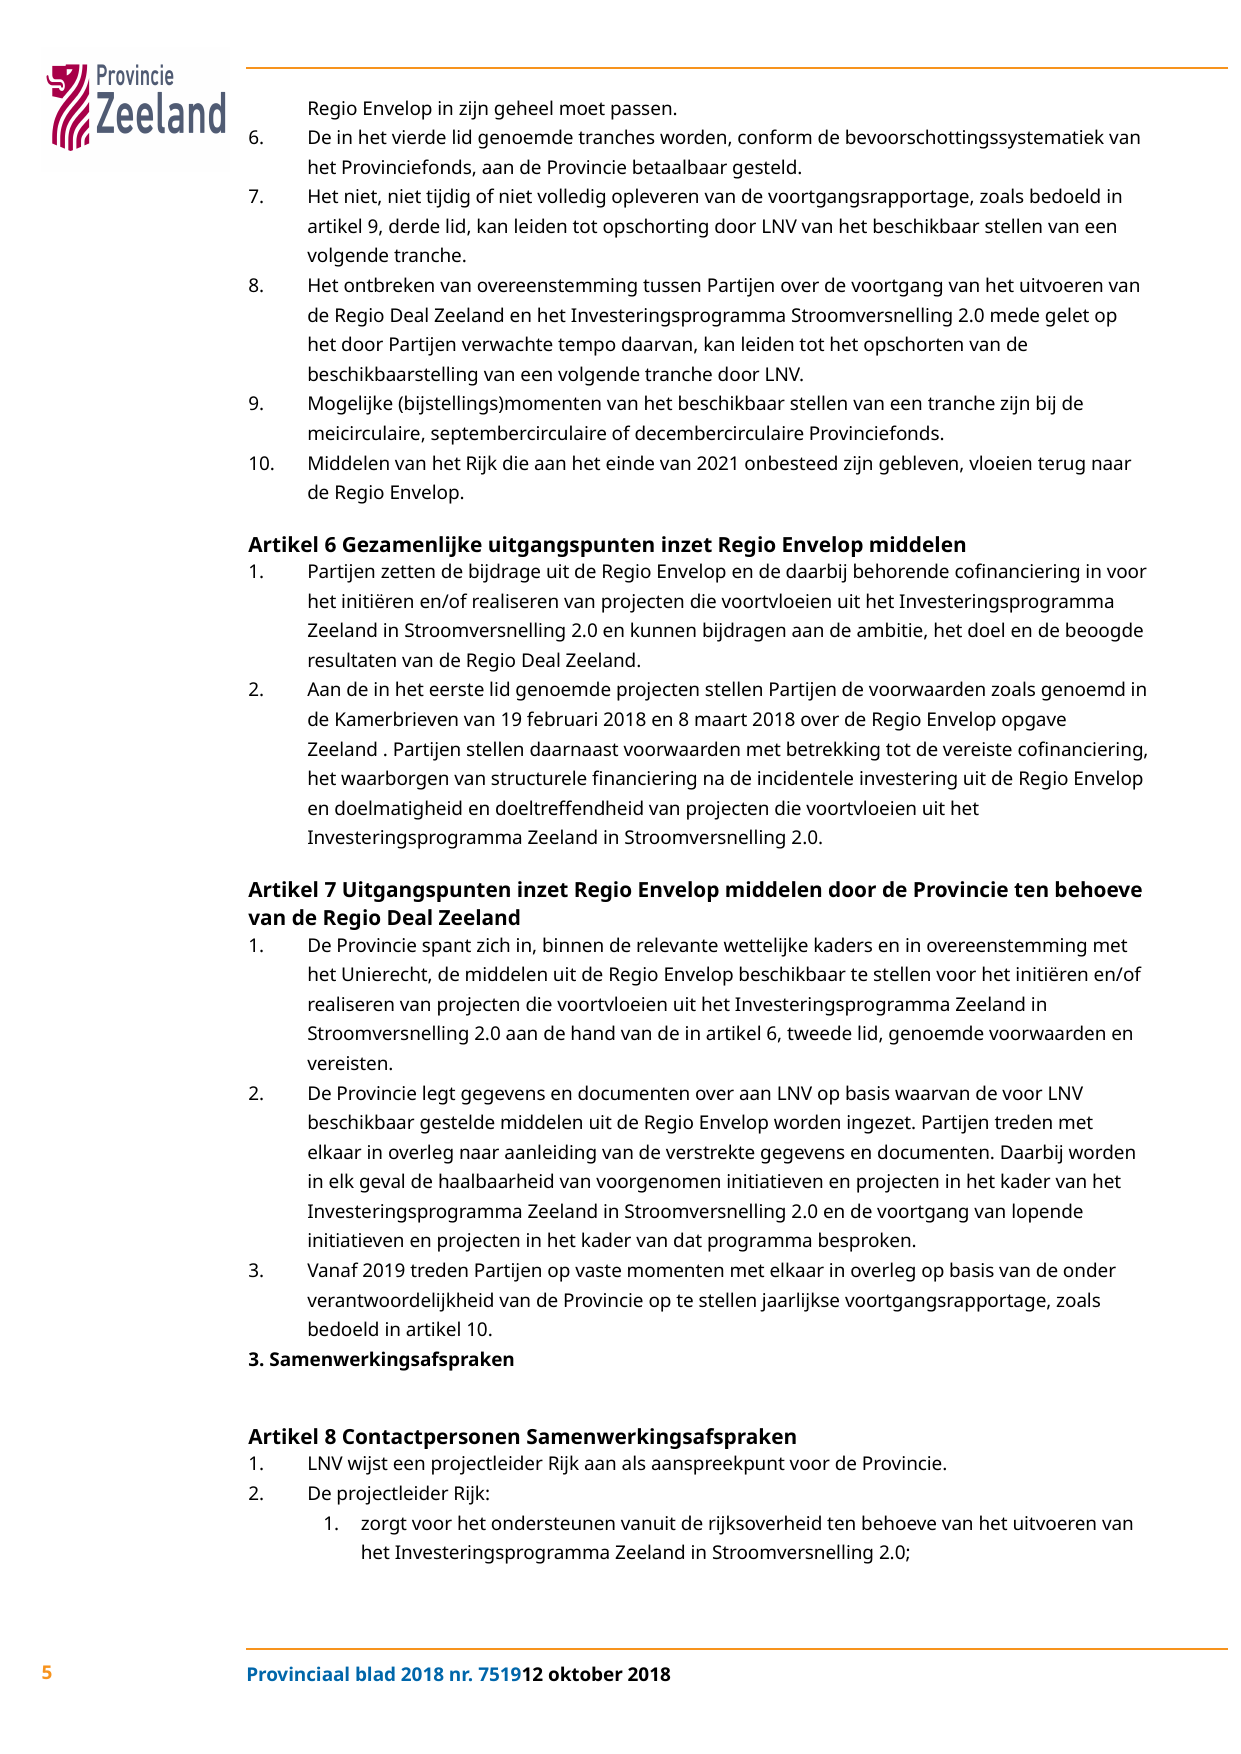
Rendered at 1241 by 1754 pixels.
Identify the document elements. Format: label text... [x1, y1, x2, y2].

list De Provincie spant zich in, binnen de relevante wettelijke kaders en in overeenstemming met het Unierecht, de middelen uit de Regio Envelop beschikbaar te stellen voor het initiëren en/of realiseren van projecten die voortvloeien uit het Investeringsprogramma Zeeland in Stroomversnelling 2.0 aan de hand van de in artikel 6, tweede lid, genoemde voorwaarden en vereisten. [248, 932, 1152, 1076]
list Aan de in het eerste lid genoemde projecten stellen Partijen de voorwaarden zoals genoemd in de Kamerbrieven van 19 februari 2018 en 8 maart 2018 over de Regio Envelop opgave Zeeland . Partijen stellen daarnaast voorwaarden met betrekking tot de vereiste cofinanciering, het waarborgen van structurele financiering na de incidentele investering uit de Regio Envelop en doelmatigheid en doeltreffendheid van projecten die voortvloeien uit het Investeringsprogramma Zeeland in Stroomversnelling 2.0. [248, 677, 1152, 850]
list Het ontbreken van overeenstemming tussen Partijen over de voortgang van het uitvoeren van de Regio Deal Zeeland en het Investeringsprogramma Stroomversnelling 2.0 mede gelet op het door Partijen verwachte tempo daarvan, kan leiden tot het opschorten van de beschikbaarstelling van een volgende tranche door LNV. [248, 272, 1152, 387]
text Artikel 8 Contactpersonen Samenwerkingsafspraken [248, 1422, 1152, 1451]
list Het niet, niet tijdig of niet volledig opleveren van de voortgangsrapportage, zoals bedoeld in artikel 9, derde lid, kan leiden tot opschorting door LNV van het beschikbaar stellen van een volgende tranche. [248, 183, 1152, 268]
list De Provincie legt gegevens en documenten over aan LNV op basis waarvan de voor LNV beschikbaar gestelde middelen uit de Regio Envelop worden ingezet. Partijen treden met elkaar in overleg naar aanleiding van de verstrekte gegevens en documenten. Daarbij worden in elk geval de haalbaarheid van voorgenomen initiatieven en projecten in het kader van het Investeringsprogramma Zeeland in Stroomversnelling 2.0 en de voortgang van lopende initiatieven en projecten in het kader van dat programma besproken. [248, 1080, 1152, 1253]
list Vanaf 2019 treden Partijen op vaste momenten met elkaar in overleg op basis van de onder verantwoordelijkheid van de Provincie op te stellen jaarlijkse voortgangsrapportage, zoals bedoeld in artikel 10. [248, 1257, 1152, 1342]
text Artikel 7 Uitgangspunten inzet Regio Envelop middelen door de Provincie ten behoeve van de Regio Deal Zeeland [248, 875, 1152, 932]
list Regio Envelop in zijn geheel moet passen. [248, 95, 1152, 121]
list LNV wijst een projectleider Rijk aan als aanspreekpunt voor de Provincie. [248, 1451, 1152, 1476]
list Middelen van het Rijk die aan het einde van 2021 onbesteed zijn gebleven, vloeien terug naar de Regio Envelop. [248, 450, 1152, 505]
text Artikel 6 Gezamenlijke uitgangspunten inzet Regio Envelop middelen [248, 530, 1152, 558]
list De projectleider Rijk: [248, 1480, 1152, 1506]
text 3. Samenwerkingsafspraken [248, 1346, 1152, 1372]
picture [41, 47, 231, 172]
list De in het vierde lid genoemde tranches worden, conform de bevoorschottingssystematiek van het Provinciefonds, aan de Provincie betaalbaar gesteld. [248, 124, 1152, 180]
list Partijen zetten de bijdrage uit de Regio Envelop en de daarbij behorende cofinanciering in voor het initiëren en/of realiseren van projecten die voortvloeien uit het Investeringsprogramma Zeeland in Stroomversnelling 2.0 en kunnen bijdragen aan de ambitie, het doel en de beoogde resultaten van de Regio Deal Zeeland. [248, 558, 1152, 673]
list zorgt voor het ondersteunen vanuit de rijksoverheid ten behoeve van het uitvoeren van het Investeringsprogramma Zeeland in Stroomversnelling 2.0; [323, 1510, 1152, 1565]
list Mogelijke (bijstellings)momenten van het beschikbaar stellen van een tranche zijn bij de meicirculaire, septembercirculaire of decembercirculaire Provinciefonds. [248, 391, 1152, 446]
